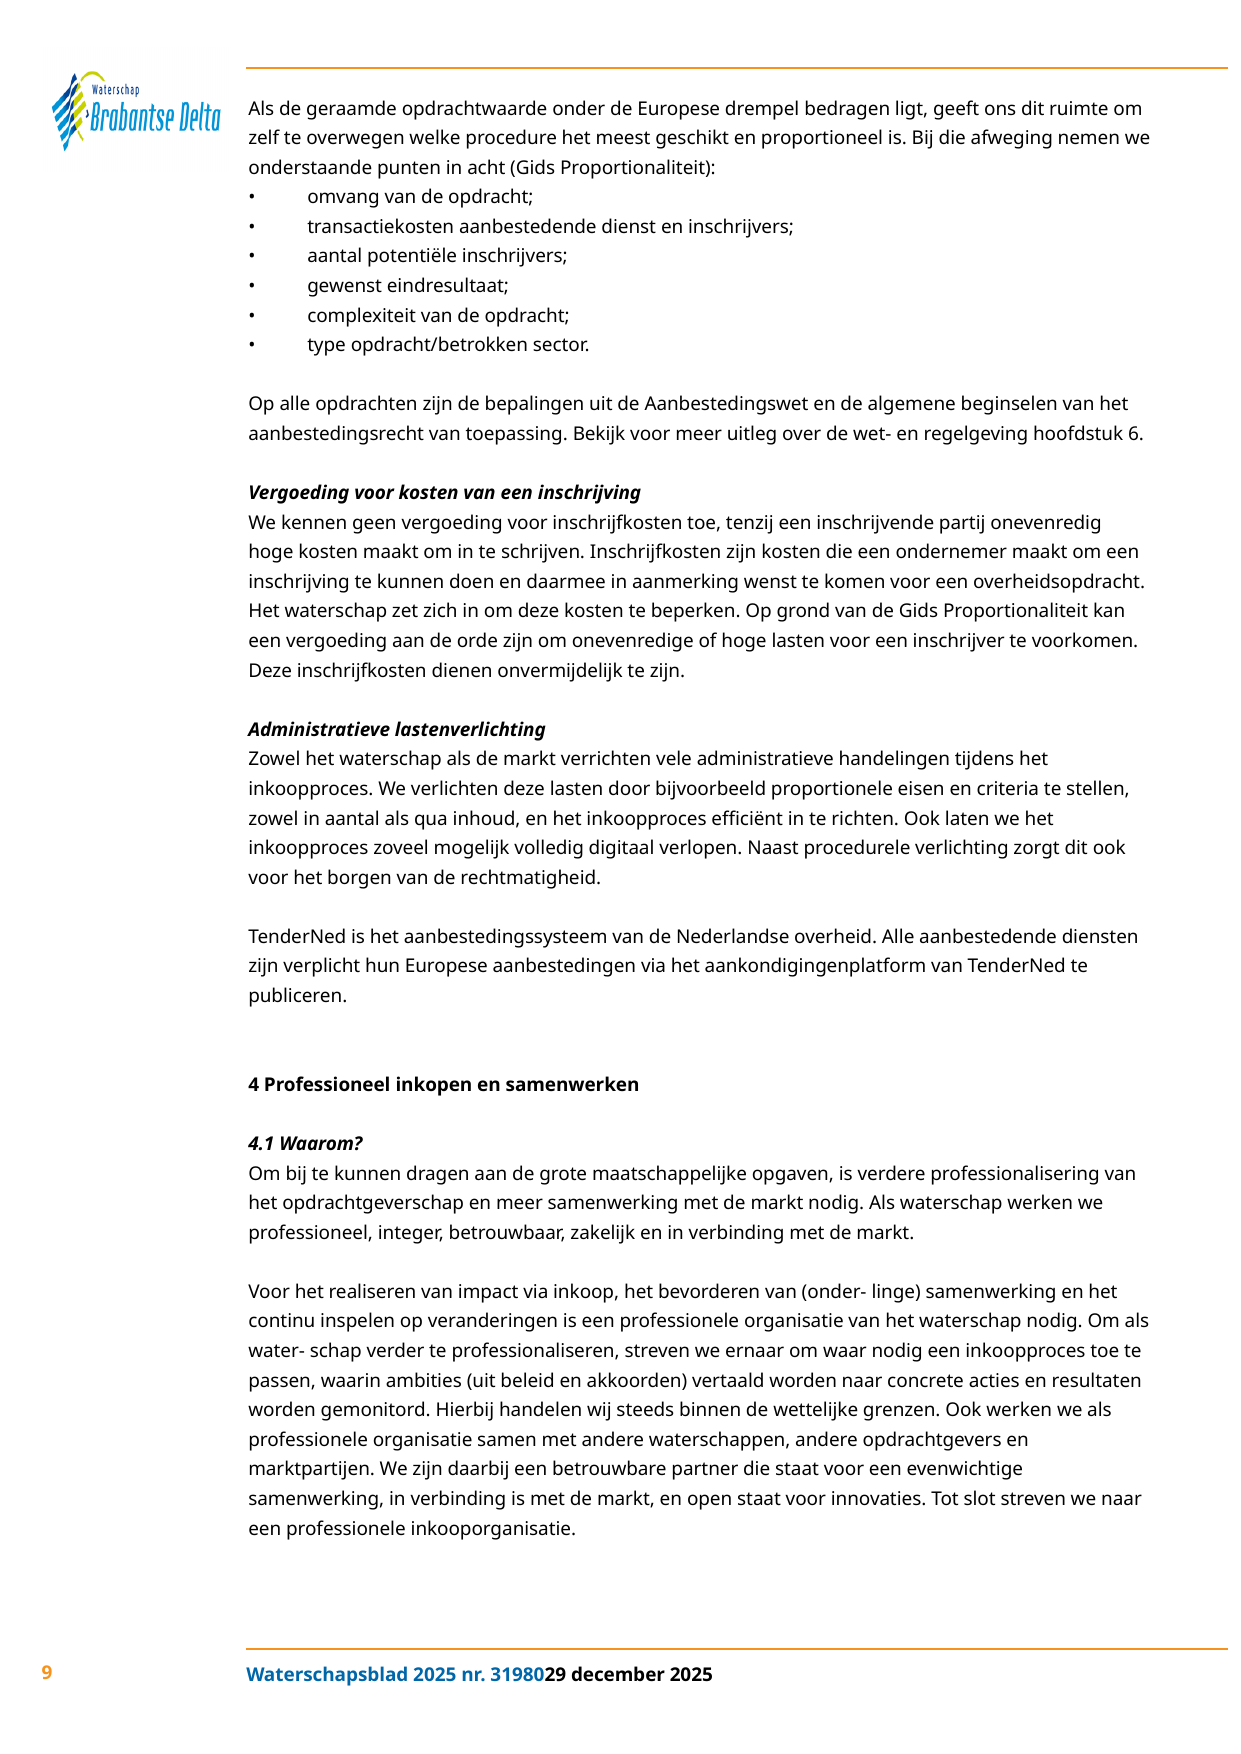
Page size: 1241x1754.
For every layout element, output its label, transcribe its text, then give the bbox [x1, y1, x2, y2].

list aantal potentiële inschrijvers; [248, 243, 1152, 268]
list complexiteit van de opdracht; [248, 302, 1152, 328]
text Als de geraamde opdrachtwaarde onder de Europese drempel­ bedragen ligt, geeft ons dit ruimte om zelf te overwegen welke procedure het meest geschikt en proportioneel is. Bij die afweging nemen we onderstaande punten in acht (Gids Proportionaliteit): [248, 95, 1152, 180]
text 4.1 Waarom? [248, 1130, 1152, 1156]
text Om bij te kunnen dragen aan de grote maatschappelijke opgaven, is verdere professionalisering van het opdrachtgeverschap en meer samenwerking met de markt nodig. Als waterschap werken we professioneel, integer, betrouwbaar, zakelijk en in verbinding met de markt. [248, 1160, 1152, 1245]
list transactiekosten aanbestedende dienst en inschrijvers; [248, 213, 1152, 239]
text We kennen geen vergoeding voor inschrijfkosten toe, tenzij een inschrijvende partij onevenredig hoge kosten maakt om in te schrijven. Inschrijfkosten zijn kosten die een ondernemer maakt om een inschrijving te kunnen doen en daarmee in aanmerking wenst te komen voor een overheidsopdracht. Het waterschap zet zich in om deze kosten te beperken. Op grond van de Gids Proportionaliteit kan een vergoeding aan de orde zijn om onevenredige of hoge lasten voor een inschrijver te voorkomen. Deze inschrijfkosten dienen onvermijdelijk te zijn. [248, 509, 1152, 683]
text Zowel het waterschap als de markt verrichten vele administratieve handelingen tijdens het inkoopproces. We verlichten deze lasten door bijvoorbeeld proportionele eisen en criteria te stellen, zowel in aantal als qua inhoud, en het inkoopproces efficiënt in te richten. Ook laten we het inkoopproces zoveel mogelijk volledig digitaal verlopen. Naast procedurele verlichting zorgt dit ook voor het borgen van de rechtmatigheid. [248, 746, 1152, 890]
picture [41, 47, 231, 172]
list type opdracht/betrokken sector. [248, 331, 1152, 357]
text TenderNed is het aanbestedingssysteem van de Nederlandse overheid. Alle aanbestedende diensten zijn verplicht hun Europese aanbestedingen via het aankondigingenplatform van TenderNed te publiceren. [248, 923, 1152, 1008]
list gewenst eindresultaat; [248, 272, 1152, 298]
text Vergoeding voor kosten van een inschrijving [248, 479, 1152, 505]
text 4 Professioneel inkopen en samenwerken [248, 1071, 1152, 1097]
text Voor het realiseren van impact via inkoop, het bevorderen van (onder- linge) samenwerking en het continu inspelen op veranderingen is een professionele organisatie van het waterschap nodig. Om als water- schap verder te professionaliseren, streven we ernaar om waar nodig een inkoopproces toe te passen, waarin ambities (uit beleid en akkoorden) vertaald worden naar concrete acties en resultaten worden gemonitord. Hierbij handelen wij steeds binnen de wettelijke grenzen. Ook werken we als professionele organisatie samen met andere waterschappen, andere opdrachtgevers en marktpartijen. We zijn daarbij een betrouwbare partner die staat voor een evenwichtige samenwerking, in verbinding is met de markt, en open staat voor innovaties. Tot slot streven we naar een professionele inkooporganisatie. [248, 1278, 1152, 1541]
text Administratieve lastenverlichting [248, 716, 1152, 742]
list omvang van de opdracht; [248, 183, 1152, 209]
text Op alle opdrachten zijn de bepalingen uit de Aanbestedingswet en de algemene beginselen van het aanbestedingsrecht van toepassing. Bekijk voor meer uitleg over de wet- en regelgeving hoofdstuk 6. [248, 391, 1152, 446]
